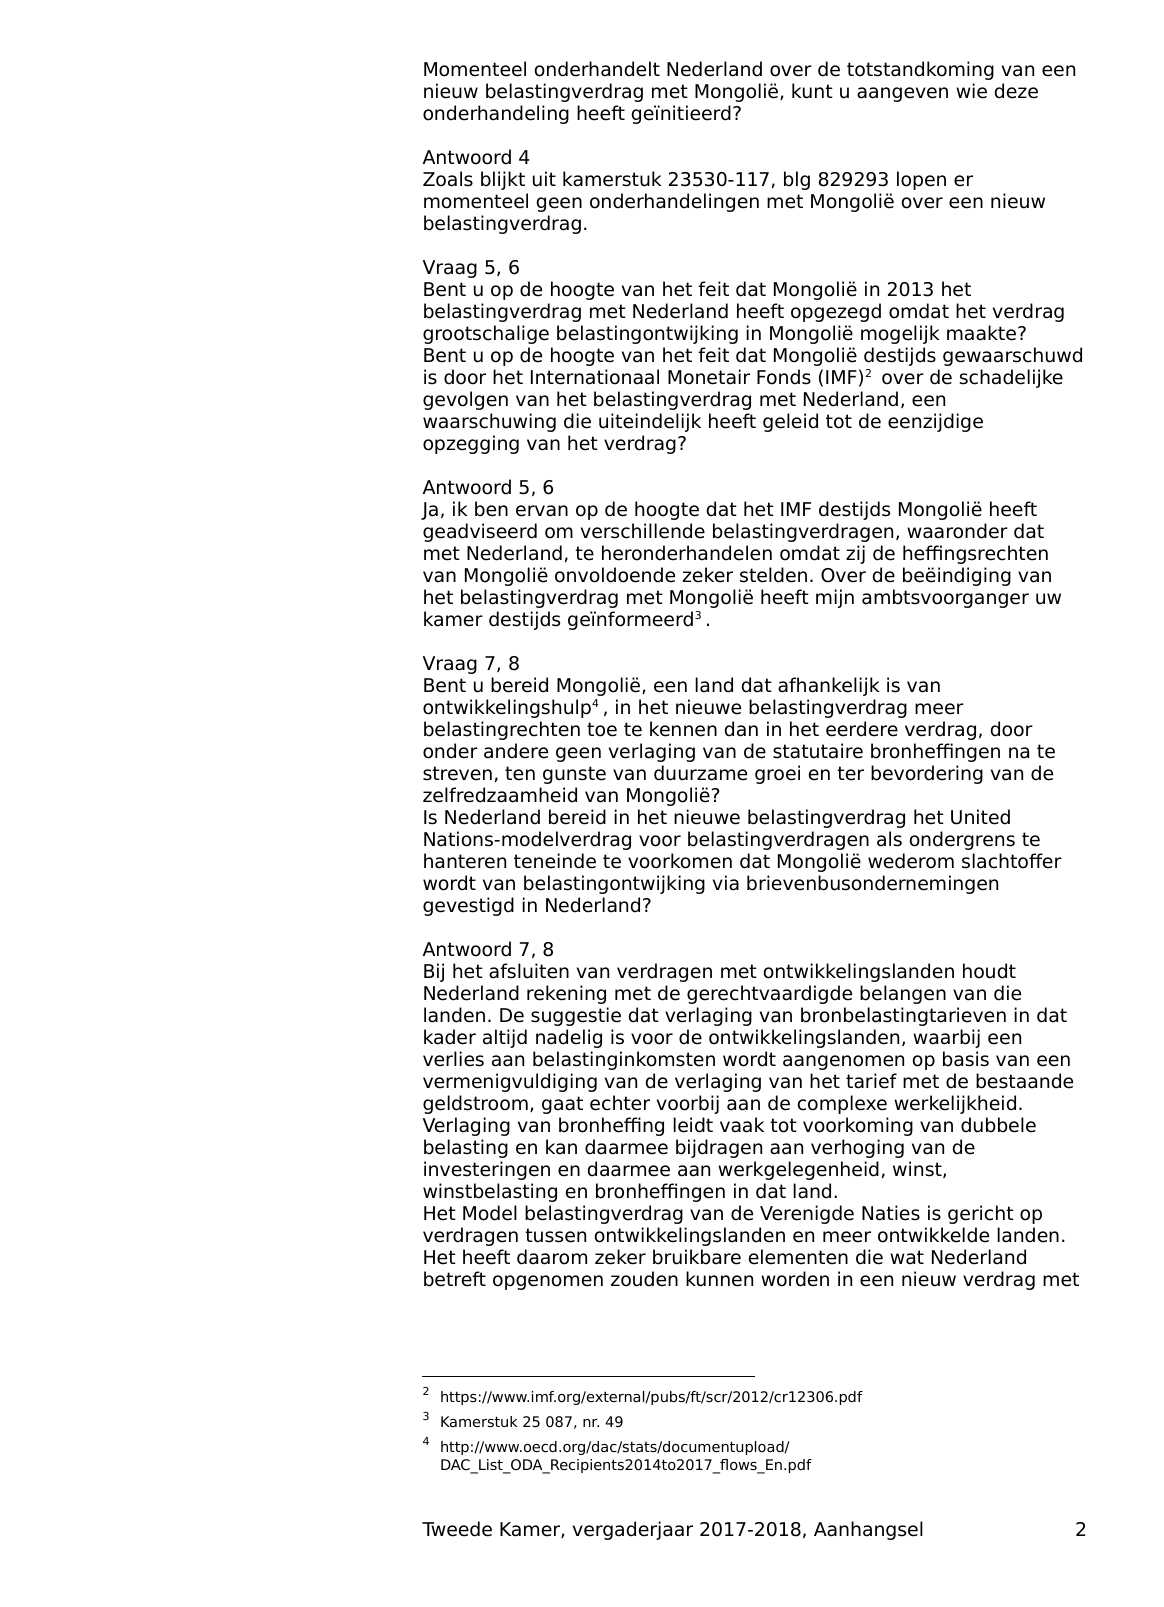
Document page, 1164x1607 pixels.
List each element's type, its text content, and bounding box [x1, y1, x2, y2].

text Antwoord 4 [422, 147, 1087, 169]
text Zoals blijkt uit kamerstuk 23530-117, blg 829293 lopen er momenteel geen onderhandelingen met Mongolië over een nieuw belastingverdrag. [422, 169, 1087, 235]
text Vraag 5, 6 [422, 257, 1087, 279]
text Bent u bereid Mongolië, een land dat afhankelijk is van ontwikkelingshulp, in het nieuwe belastingverdrag meer belastingrechten toe te kennen dan in het eerdere verdrag, door onder andere geen verlaging van de statutaire bronheffingen na te streven, ten gunste van duurzame groei en ter bevordering van de zelfredzaamheid van Mongolië? [422, 675, 1087, 807]
text Kamerstuk 25 087, nr. 49 [422, 1410, 1087, 1432]
text Antwoord 7, 8 [422, 939, 1087, 961]
text Ja, ik ben ervan op de hoogte dat het IMF destijds Mongolië heeft geadviseerd om verschillende belastingverdragen, waaronder dat met Nederland, te heronderhandelen omdat zij de heffingsrechten van Mongolië onvoldoende zeker stelden. Over de beëindiging van het belastingverdrag met Mongolië heeft mijn ambtsvoorganger uw kamer destijds geïnformeerd. [422, 499, 1087, 631]
text Bent u op de hoogte van het feit dat Mongolië in 2013 het belastingverdrag met Nederland heeft opgezegd omdat het verdrag grootschalige belastingontwijking in Mongolië mogelijk maakte? [422, 279, 1087, 345]
text Bent u op de hoogte van het feit dat Mongolië destijds gewaarschuwd is door het Internationaal Monetair Fonds (IMF) over de schadelijke gevolgen van het belastingverdrag met Nederland, een waarschuwing die uiteindelijk heeft geleid tot de eenzijdige opzegging van het verdrag? [422, 345, 1087, 455]
text Momenteel onderhandelt Nederland over de totstandkoming van een nieuw belastingverdrag met Mongolië, kunt u aangeven wie deze onderhandeling heeft geïnitieerd? [422, 59, 1087, 125]
text https://www.imf.org/external/pubs/ft/scr/2012/cr12306.pdf [422, 1385, 1087, 1407]
text Vraag 7, 8 [422, 653, 1087, 675]
text http://www.oecd.org/dac/stats/documentupload/DAC_List_ODA_Recipients2014to2017_flows_En.pdf [422, 1435, 1087, 1474]
text Antwoord 5, 6 [422, 477, 1087, 499]
text Bij het afsluiten van verdragen met ontwikkelingslanden houdt Nederland rekening met de gerechtvaardigde belangen van die landen. De suggestie dat verlaging van bronbelastingtarieven in dat kader altijd nadelig is voor de ontwikkelingslanden, waarbij een verlies aan belastinginkomsten wordt aangenomen op basis van een vermenigvuldiging van de verlaging van het tarief met de bestaande geldstroom, gaat echter voorbij aan de complexe werkelijkheid. Verlaging van bronheffing leidt vaak tot voorkoming van dubbele belasting en kan daarmee bijdragen aan verhoging van de investeringen en daarmee aan werkgelegenheid, winst, winstbelasting en bronheffingen in dat land. [422, 961, 1087, 1203]
text Het Model belastingverdrag van de Verenigde Naties is gericht op verdragen tussen ontwikkelingslanden en meer ontwikkelde landen. Het heeft daarom zeker bruikbare elementen die wat Nederland betreft opgenomen zouden kunnen worden in een nieuw verdrag met [422, 1203, 1087, 1291]
text Is Nederland bereid in het nieuwe belastingverdrag het United Nations-modelverdrag voor belastingverdragen als ondergrens te hanteren teneinde te voorkomen dat Mongolië wederom slachtoffer wordt van belastingontwijking via brievenbusondernemingen gevestigd in Nederland? [422, 807, 1087, 917]
